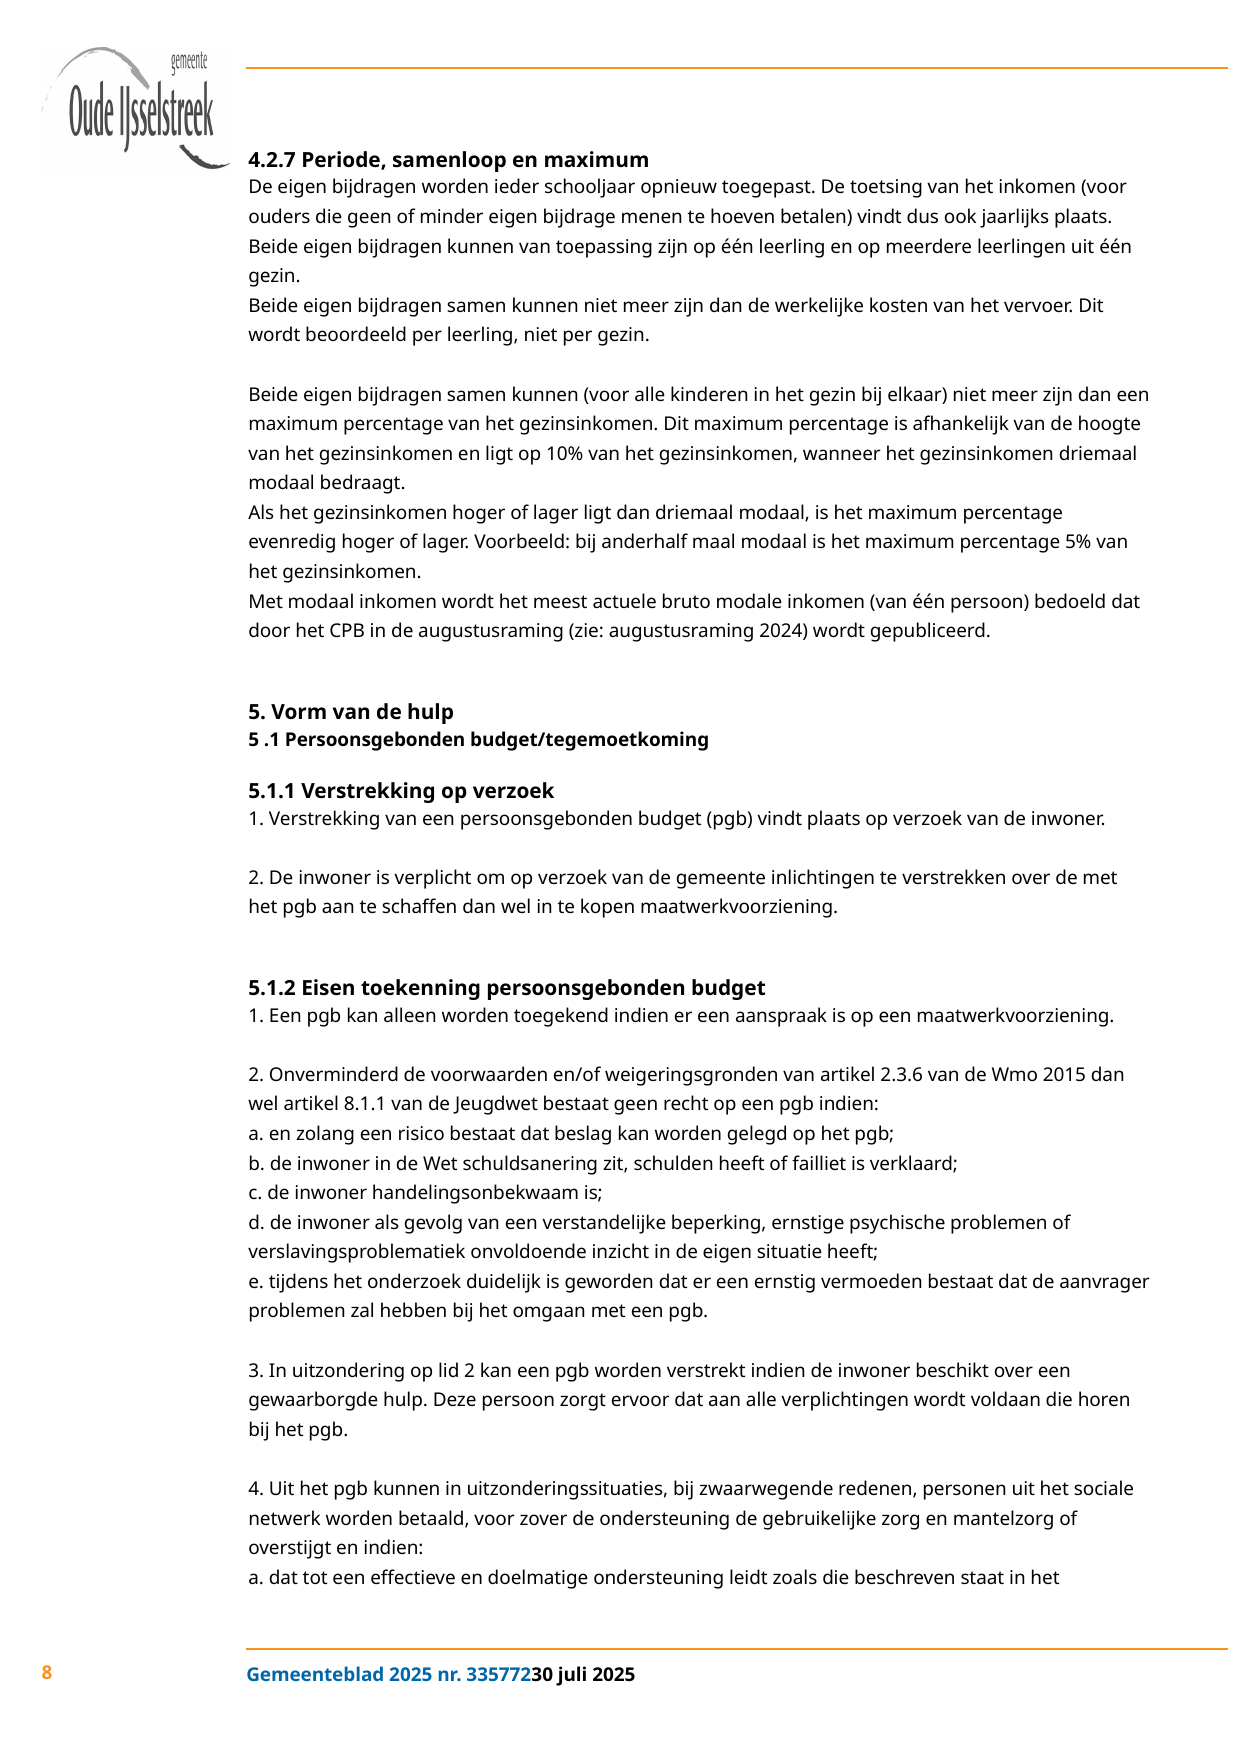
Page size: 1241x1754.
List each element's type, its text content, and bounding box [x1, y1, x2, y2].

text Beide eigen bijdragen samen kunnen niet meer zijn dan de werkelijke kosten van het vervoer. Dit wordt beoordeeld per leerling, niet per gezin. [248, 292, 1152, 347]
text c. de inwoner handelingsonbekwaam is; [248, 1179, 1152, 1205]
text 5.1.1 Verstrekking op verzoek [248, 776, 1152, 805]
text 4. Uit het pgb kunnen in uitzonderingssituaties, bij zwaarwegende redenen, personen uit het sociale netwerk worden betaald, voor zover de ondersteuning de gebruikelijke zorg en mantelzorg of overstijgt en indien: [248, 1475, 1152, 1560]
picture [41, 47, 231, 172]
text 5.1.2 Eisen toekenning persoonsgebonden budget [248, 973, 1152, 1002]
text 5 .1 Persoonsgebonden budget/tegemoetkoming [248, 726, 1152, 752]
text e. tijdens het onderzoek duidelijk is geworden dat er een ernstig vermoeden bestaat dat de aanvrager problemen zal hebben bij het omgaan met een pgb. [248, 1268, 1152, 1323]
text Beide eigen bijdragen kunnen van toepassing zijn op één leerling en op meerdere leerlingen uit één gezin. [248, 233, 1152, 288]
text 2. De inwoner is verplicht om op verzoek van de gemeente inlichtingen te verstrekken over de met het pgb aan te schaffen dan wel in te kopen maatwerkvoorziening. [248, 864, 1152, 919]
text Met modaal inkomen wordt het meest actuele bruto modale inkomen (van één persoon) bedoeld dat door het CPB in de augustusraming (zie: augustusraming 2024) wordt gepubliceerd. [248, 588, 1152, 643]
text De eigen bijdragen worden ieder schooljaar opnieuw toegepast. De toetsing van het inkomen (voor ouders die geen of minder eigen bijdrage menen te hoeven betalen) vindt dus ook jaarlijks plaats. [248, 174, 1152, 229]
text Beide eigen bijdragen samen kunnen (voor alle kinderen in het gezin bij elkaar) niet meer zijn dan een maximum percentage van het gezinsinkomen. Dit maximum percentage is afhankelijk van de hoogte van het gezinsinkomen en ligt op 10% van het gezinsinkomen, wanneer het gezinsinkomen driemaal modaal bedraagt. [248, 381, 1152, 495]
text b. de inwoner in de Wet schuldsanering zit, schulden heeft of failliet is verklaard; [248, 1150, 1152, 1176]
text a. en zolang een risico bestaat dat beslag kan worden gelegd op het pgb; [248, 1120, 1152, 1146]
text Als het gezinsinkomen hoger of lager ligt dan driemaal modaal, is het maximum percentage evenredig hoger of lager. Voorbeeld: bij anderhalf maal modaal is het maximum percentage 5% van het gezinsinkomen. [248, 499, 1152, 584]
text 2. Onverminderd de voorwaarden en/of weigeringsgronden van artikel 2.3.6 van de Wmo 2015 dan wel artikel 8.1.1 van de Jeugdwet bestaat geen recht op een pgb indien: [248, 1061, 1152, 1116]
text 4.2.7 Periode, samenloop en maximum [248, 145, 1152, 174]
text 1. Een pgb kan alleen worden toegekend indien er een aanspraak is op een maatwerkvoorziening. [248, 1002, 1152, 1028]
text 5. Vorm van de hulp [248, 697, 1152, 726]
text d. de inwoner als gevolg van een verstandelijke beperking, ernstige psychische problemen of verslavingsproblematiek onvoldoende inzicht in de eigen situatie heeft; [248, 1209, 1152, 1264]
text 3. In uitzondering op lid 2 kan een pgb worden verstrekt indien de inwoner beschikt over een gewaarborgde hulp. Deze persoon zorgt ervoor dat aan alle verplichtingen wordt voldaan die horen bij het pgb. [248, 1357, 1152, 1442]
text a. dat tot een effectieve en doelmatige ondersteuning leidt zoals die beschreven staat in het [248, 1564, 1152, 1590]
text 1. Verstrekking van een persoonsgebonden budget (pgb) vindt plaats op verzoek van de inwoner. [248, 805, 1152, 830]
